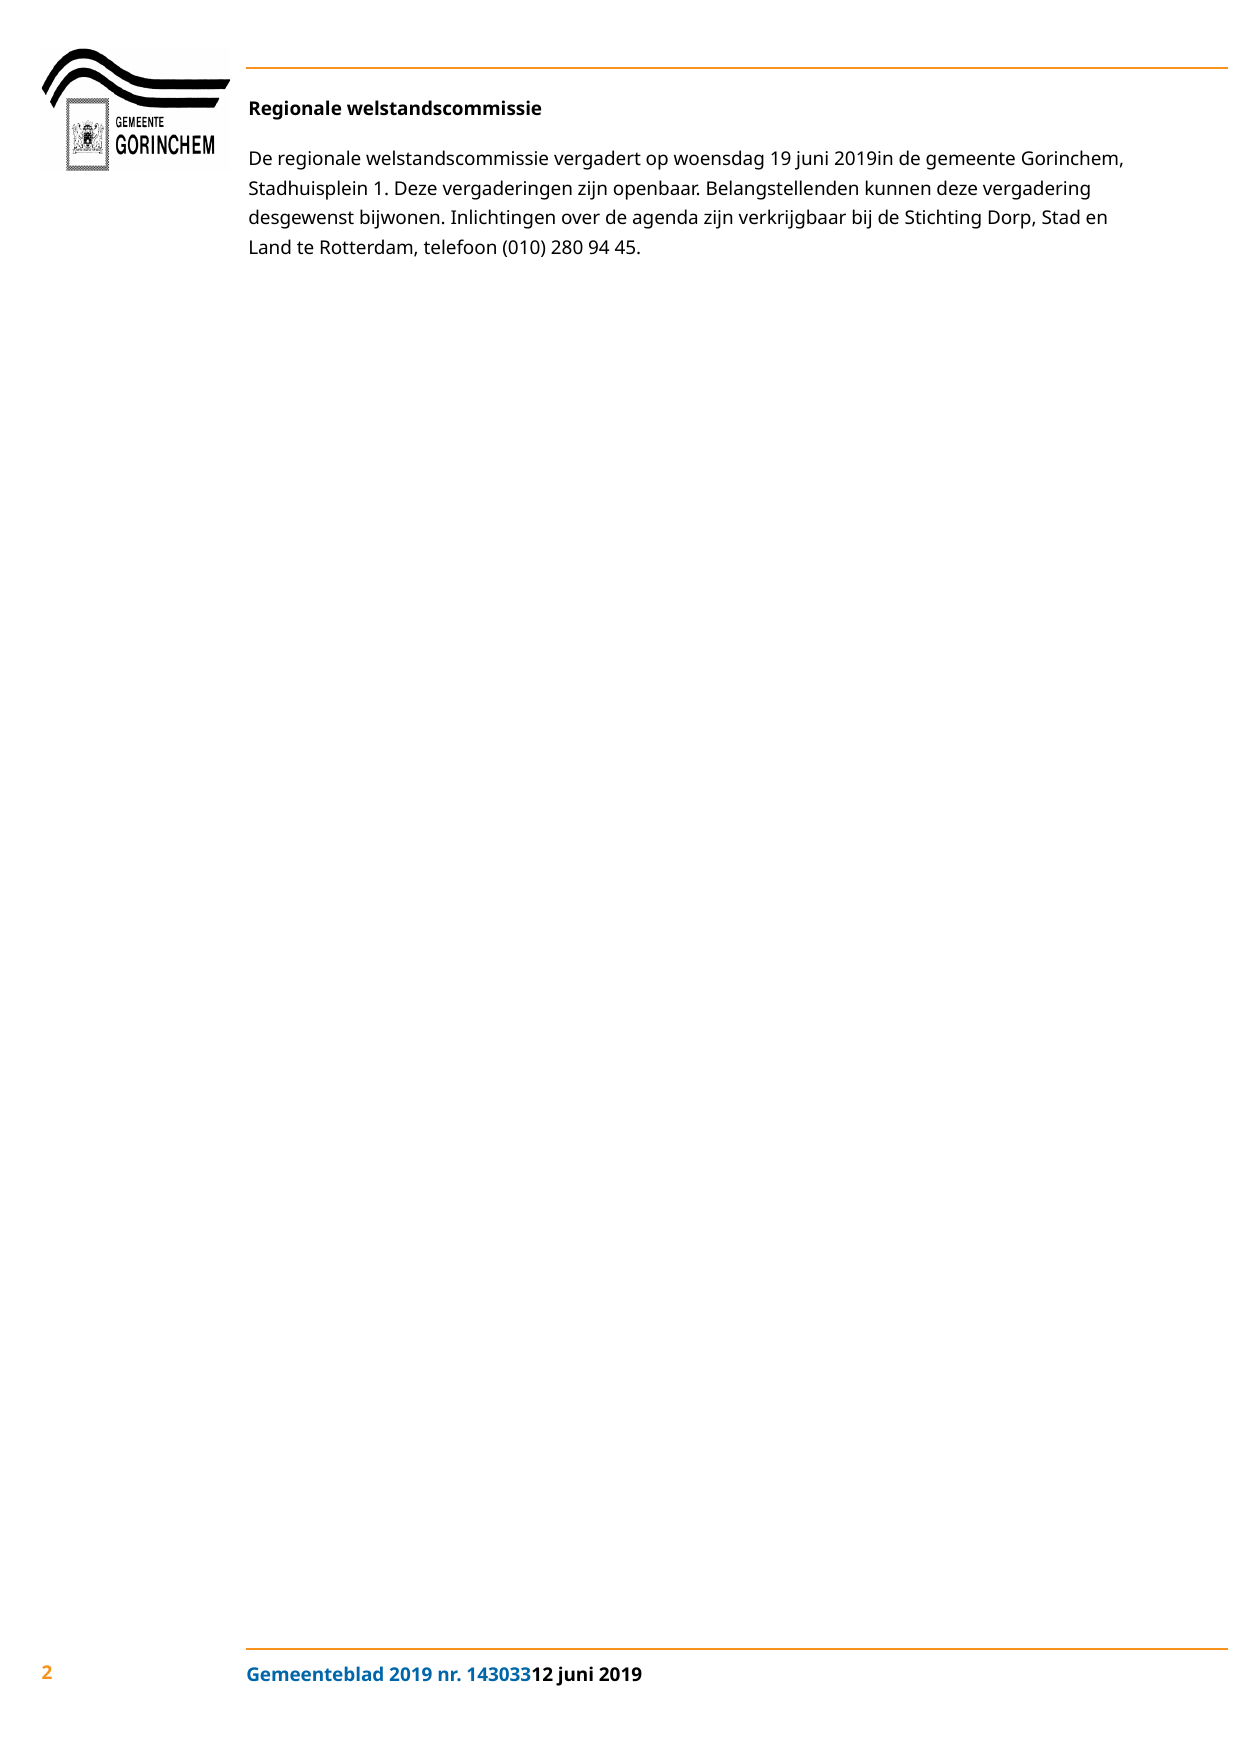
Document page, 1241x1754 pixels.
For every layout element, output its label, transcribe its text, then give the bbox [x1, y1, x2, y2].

picture [41, 47, 231, 172]
text De regionale welstandscommissie vergadert op woensdag 19 juni 2019in de gemeente Gorinchem, Stadhuisplein 1. Deze vergaderingen zijn openbaar. Belangstellenden kunnen deze vergadering desgewenst bijwonen. Inlichtingen over de agenda zijn verkrijgbaar bij de Stichting Dorp, Stad en Land te Rotterdam, telefoon (010) 280 94 45. [248, 145, 1152, 260]
text Regionale welstandscommissie [248, 95, 1152, 121]
